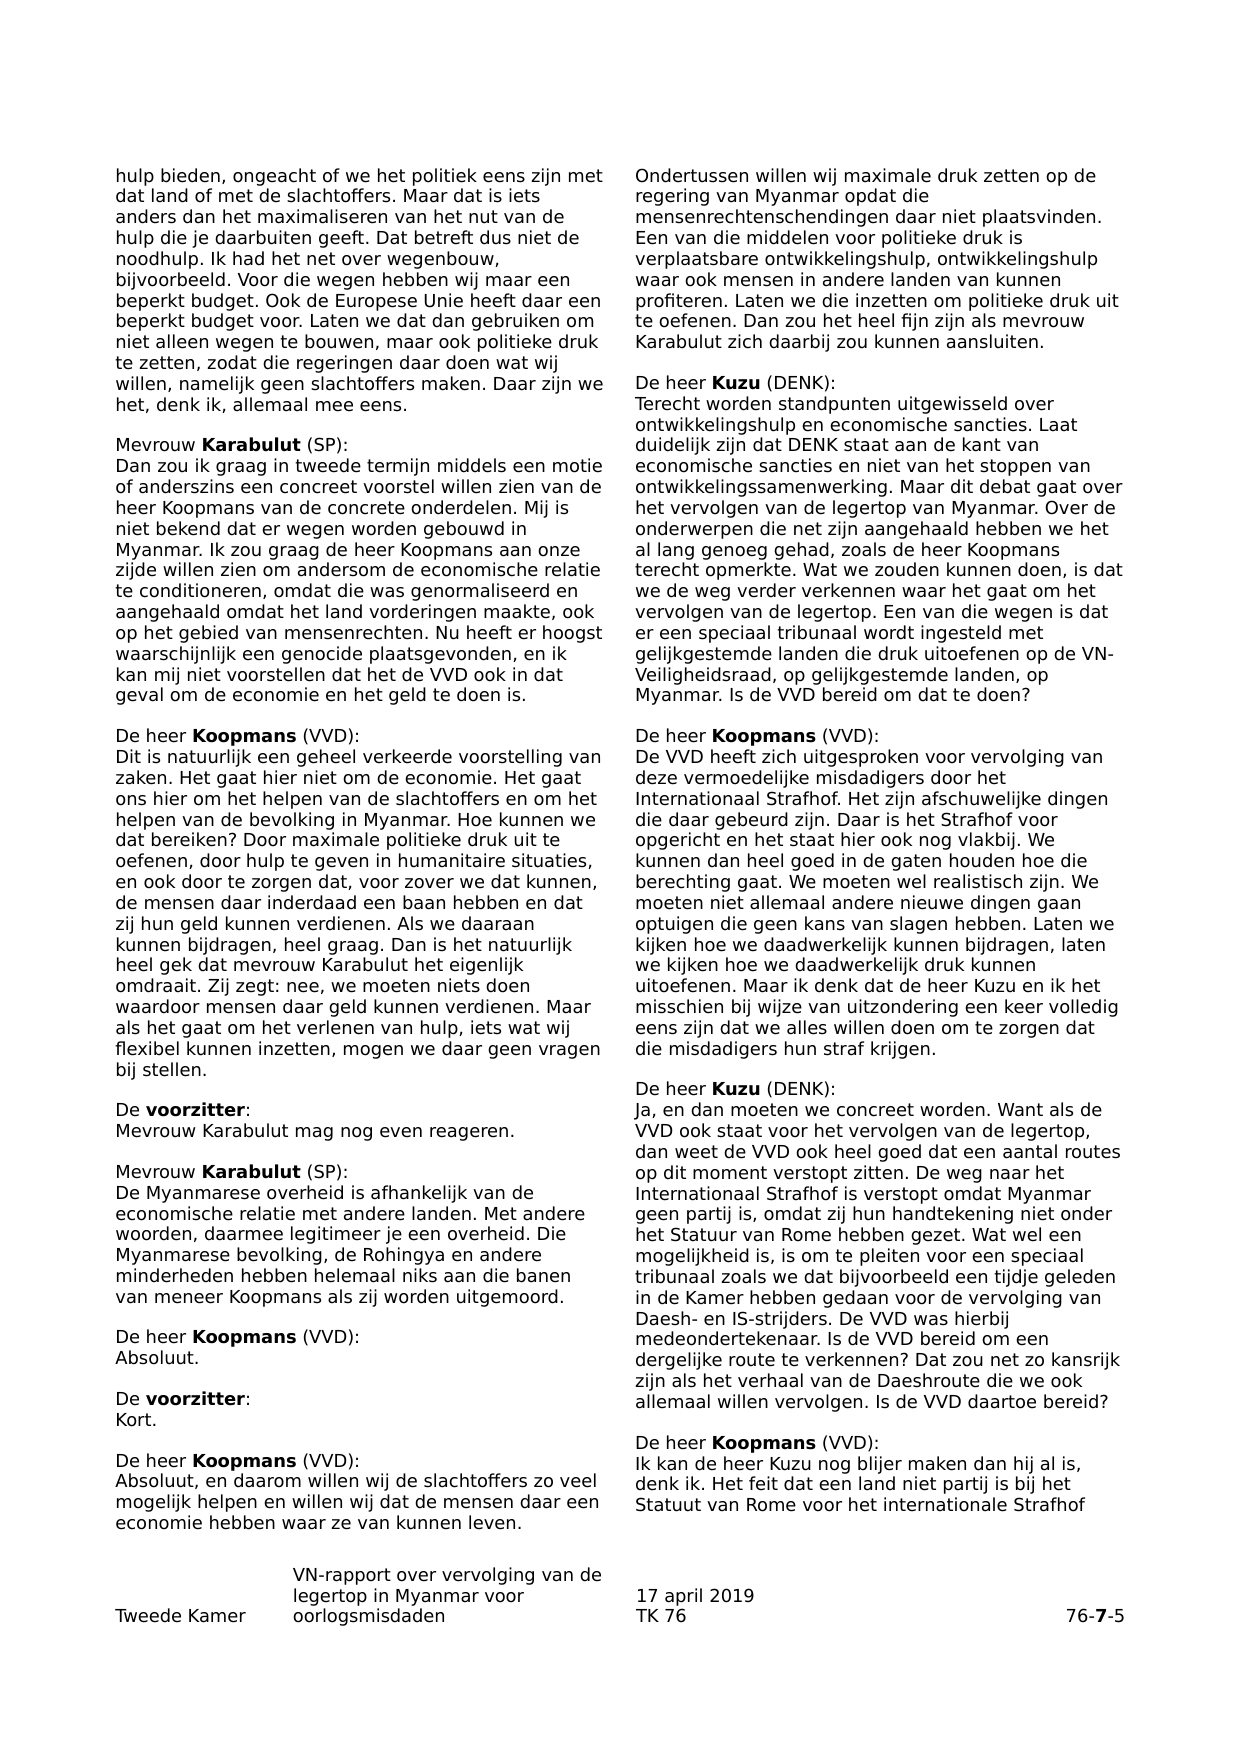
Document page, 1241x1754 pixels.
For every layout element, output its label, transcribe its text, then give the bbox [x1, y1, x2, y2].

text De heer Koopmans (VVD): [635, 726, 1125, 747]
text De heer Koopmans (VVD): [115, 1451, 605, 1471]
text Absoluut. [115, 1348, 605, 1369]
text Mevrouw Karabulut (SP): [115, 435, 605, 456]
text Dit is natuurlijk een geheel verkeerde voorstelling van zaken. Het gaat hier niet om de economie. Het gaat ons hier om het helpen van de slachtoffers en om het helpen van de bevolking in Myanmar. Hoe kunnen we dat bereiken? Door maximale politieke druk uit te oefenen, door hulp te geven in humanitaire situaties, en ook door te zorgen dat, voor zover we dat kunnen, de mensen daar inderdaad een baan hebben en dat zij hun geld kunnen verdienen. Als we daaraan kunnen bijdragen, heel graag. Dan is het natuurlijk heel gek dat mevrouw Karabulut het eigenlijk omdraait. Zij zegt: nee, we moeten niets doen waardoor mensen daar geld kunnen verdienen. Maar als het gaat om het verlenen van hulp, iets wat wij flexibel kunnen inzetten, mogen we daar geen vragen bij stellen. [115, 747, 605, 1080]
text Kort. [115, 1410, 605, 1431]
text De heer Koopmans (VVD): [115, 1327, 605, 1348]
text Terecht worden standpunten uitgewisseld over ontwikkelingshulp en economische sancties. Laat duidelijk zijn dat DENK staat aan de kant van economische sancties en niet van het stoppen van ontwikkelingssamenwerking. Maar dit debat gaat over het vervolgen van de legertop van Myanmar. Over de onderwerpen die net zijn aangehaald hebben we het al lang genoeg gehad, zoals de heer Koopmans terecht opmerkte. Wat we zouden kunnen doen, is dat we de weg verder verkennen waar het gaat om het vervolgen van de legertop. Een van die wegen is dat er een speciaal tribunaal wordt ingesteld met gelijkgestemde landen die druk uitoefenen op de VN-Veiligheidsraad, op gelijkgestemde landen, op Myanmar. Is de VVD bereid om dat te doen? [635, 393, 1125, 706]
text De voorzitter: [115, 1100, 605, 1121]
text Absoluut, en daarom willen wij de slachtoffers zo veel mogelijk helpen en willen wij dat de mensen daar een economie hebben waar ze van kunnen leven. [115, 1471, 605, 1534]
text Mevrouw Karabulut (SP): [115, 1162, 605, 1182]
text De voorzitter: [115, 1389, 605, 1410]
text Ja, en dan moeten we concreet worden. Want als de VVD ook staat voor het vervolgen van de legertop, dan weet de VVD ook heel goed dat een aantal routes op dit moment verstopt zitten. De weg naar het Internationaal Strafhof is verstopt omdat Myanmar geen partij is, omdat zij hun handtekening niet onder het Statuur van Rome hebben gezet. Wat wel een mogelijkheid is, is om te pleiten voor een speciaal tribunaal zoals we dat bijvoorbeeld een tijdje geleden in de Kamer hebben gedaan voor de vervolging van Daesh- en IS-strijders. De VVD was hierbij medeondertekenaar. Is de VVD bereid om een dergelijke route te verkennen? Dat zou net zo kansrijk zijn als het verhaal van de Daeshroute die we ook allemaal willen vervolgen. Is de VVD daartoe bereid? [635, 1100, 1125, 1412]
text Ondertussen willen wij maximale druk zetten op de regering van Myanmar opdat die mensenrechtenschendingen daar niet plaatsvinden. Een van die middelen voor politieke druk is verplaatsbare ontwikkelingshulp, ontwikkelingshulp waar ook mensen in andere landen van kunnen profiteren. Laten we die inzetten om politieke druk uit te oefenen. Dan zou het heel fijn zijn als mevrouw Karabulut zich daarbij zou kunnen aansluiten. [635, 165, 1125, 353]
text De Myanmarese overheid is afhankelijk van de economische relatie met andere landen. Met andere woorden, daarmee legitimeer je een overheid. Die Myanmarese bevolking, de Rohingya en andere minderheden hebben helemaal niks aan die banen van meneer Koopmans als zij worden uitgemoord. [115, 1182, 605, 1307]
text Dan zou ik graag in tweede termijn middels een motie of anderszins een concreet voorstel willen zien van de heer Koopmans van de concrete onderdelen. Mij is niet bekend dat er wegen worden gebouwd in Myanmar. Ik zou graag de heer Koopmans aan onze zijde willen zien om andersom de economische relatie te conditioneren, omdat die was genormaliseerd en aangehaald omdat het land vorderingen maakte, ook op het gebied van mensenrechten. Nu heeft er hoogst waarschijnlijk een genocide plaatsgevonden, en ik kan mij niet voorstellen dat het de VVD ook in dat geval om de economie en het geld te doen is. [115, 456, 605, 706]
text De heer Koopmans (VVD): [635, 1432, 1125, 1453]
text hulp bieden, ongeacht of we het politiek eens zijn met dat land of met de slachtoffers. Maar dat is iets anders dan het maximaliseren van het nut van de hulp die je daarbuiten geeft. Dat betreft dus niet de noodhulp. Ik had het net over wegenbouw, bijvoorbeeld. Voor die wegen hebben wij maar een beperkt budget. Ook de Europese Unie heeft daar een beperkt budget voor. Laten we dat dan gebruiken om niet alleen wegen te bouwen, maar ook politieke druk te zetten, zodat die regeringen daar doen wat wij willen, namelijk geen slachtoffers maken. Daar zijn we het, denk ik, allemaal mee eens. [115, 165, 605, 415]
text De heer Kuzu (DENK): [635, 373, 1125, 393]
text Ik kan de heer Kuzu nog blijer maken dan hij al is, denk ik. Het feit dat een land niet partij is bij het Statuut van Rome voor het internationale Strafhof [635, 1453, 1125, 1516]
text De VVD heeft zich uitgesproken voor vervolging van deze vermoedelijke misdadigers door het Internationaal Strafhof. Het zijn afschuwelijke dingen die daar gebeurd zijn. Daar is het Strafhof voor opgericht en het staat hier ook nog vlakbij. We kunnen dan heel goed in de gaten houden hoe die berechting gaat. We moeten wel realistisch zijn. We moeten niet allemaal andere nieuwe dingen gaan optuigen die geen kans van slagen hebben. Laten we kijken hoe we daadwerkelijk kunnen bijdragen, laten we kijken hoe we daadwerkelijk druk kunnen uitoefenen. Maar ik denk dat de heer Kuzu en ik het misschien bij wijze van uitzondering een keer volledig eens zijn dat we alles willen doen om te zorgen dat die misdadigers hun straf krijgen. [635, 747, 1125, 1059]
text Mevrouw Karabulut mag nog even reageren. [115, 1121, 605, 1142]
text De heer Koopmans (VVD): [115, 726, 605, 747]
text De heer Kuzu (DENK): [635, 1079, 1125, 1100]
